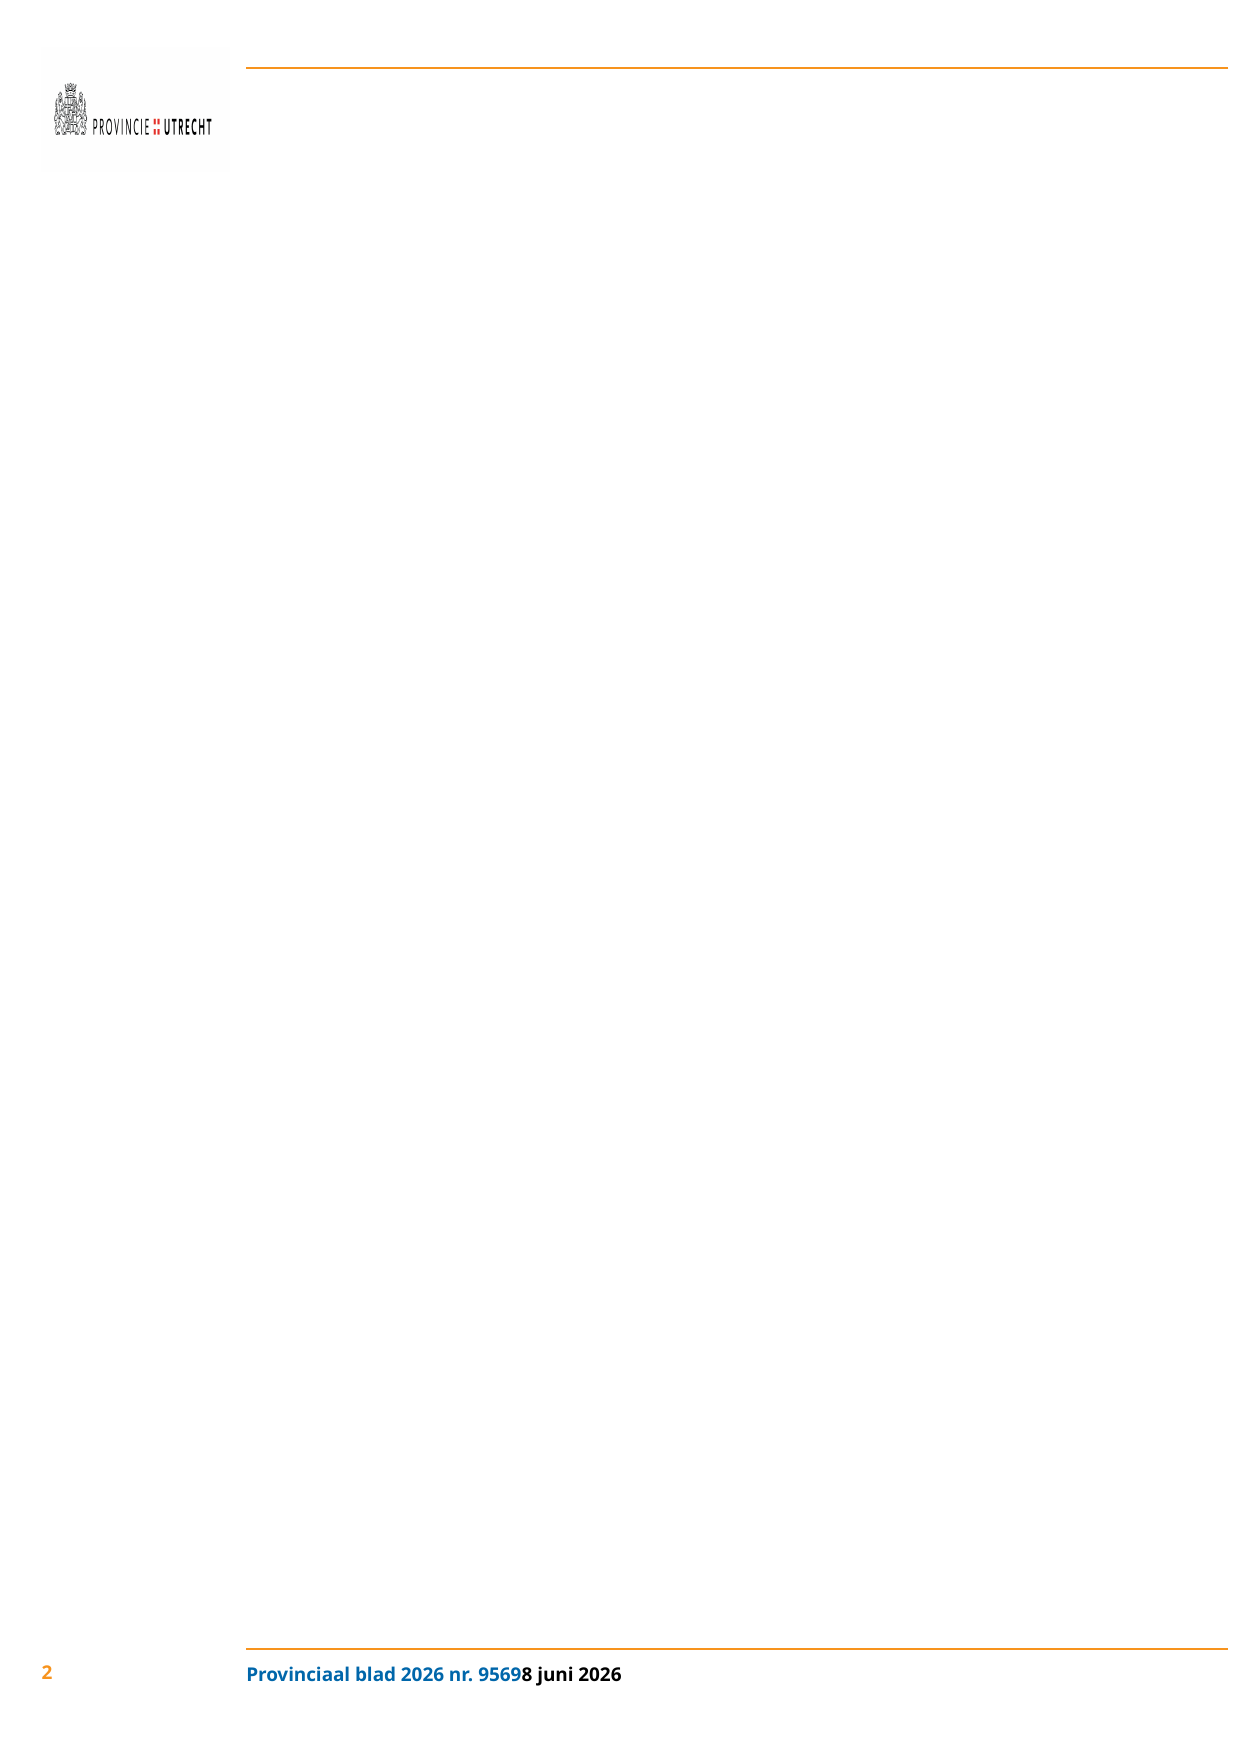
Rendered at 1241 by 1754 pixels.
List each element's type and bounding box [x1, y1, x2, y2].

picture [41, 47, 231, 172]
